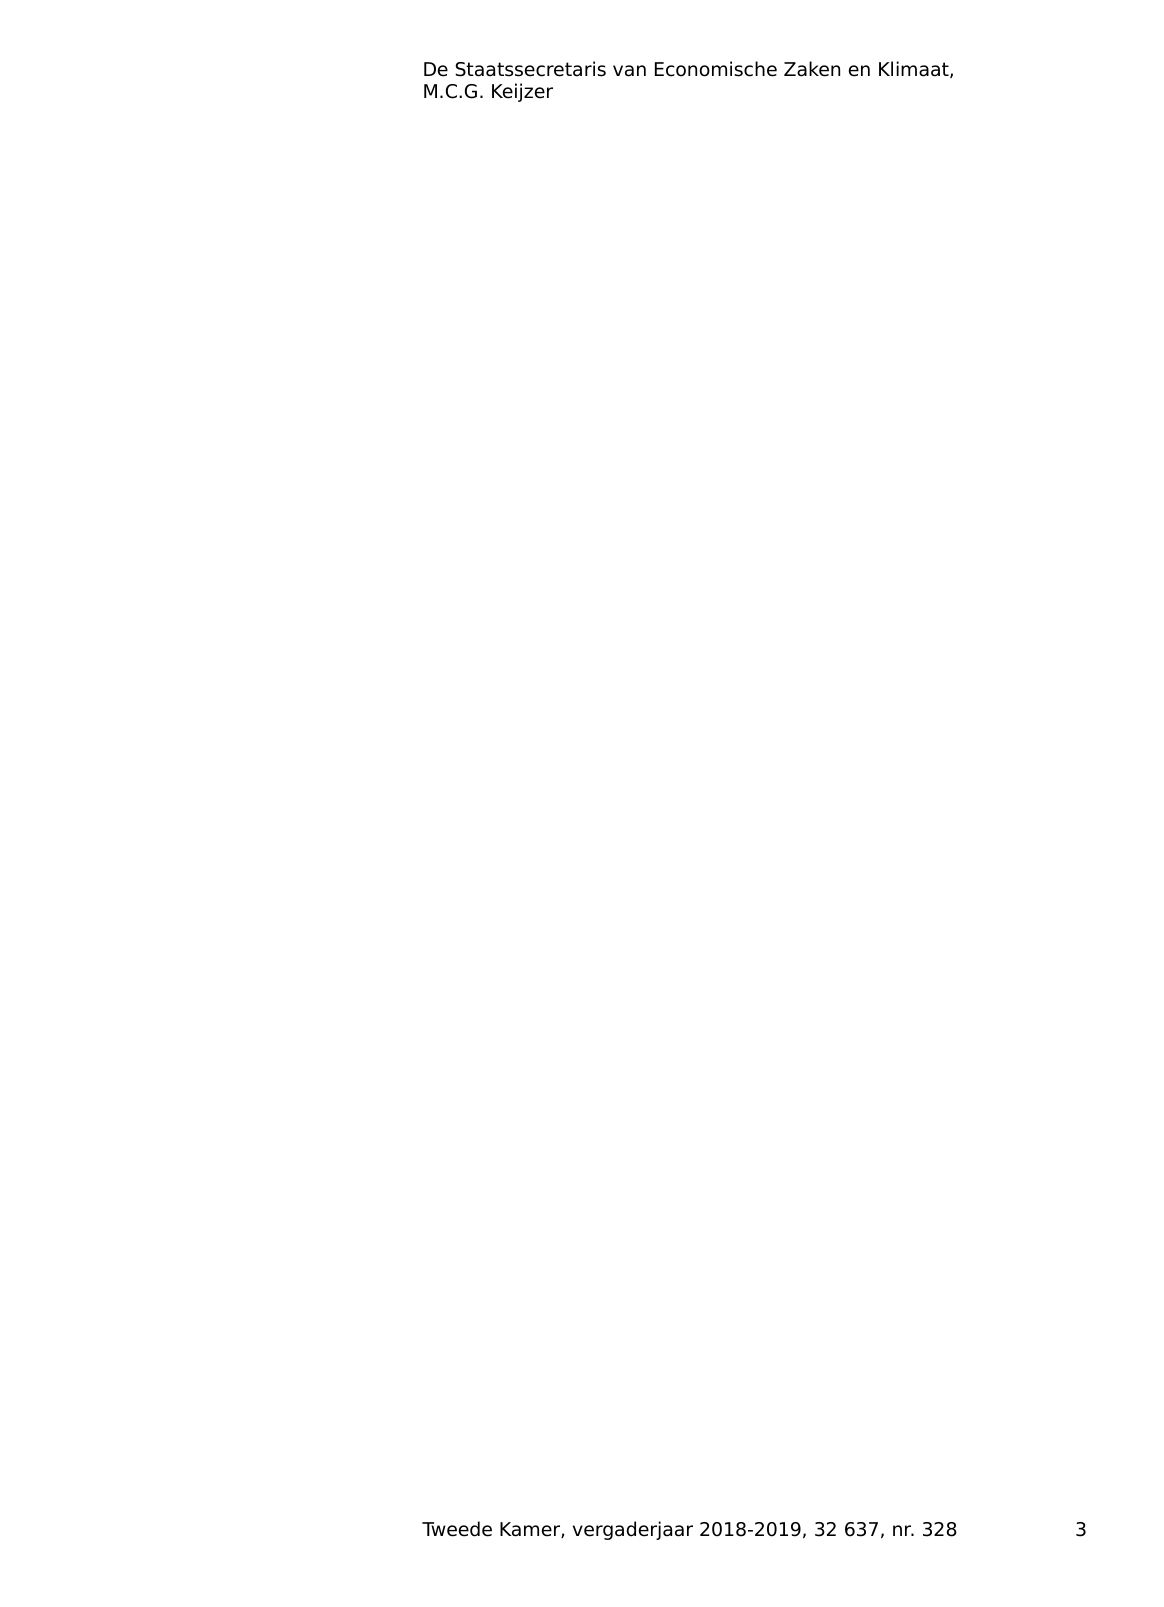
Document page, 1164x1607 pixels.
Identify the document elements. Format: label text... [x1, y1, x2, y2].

text De Staatssecretaris van Economische Zaken en Klimaat, M.C.G. Keijzer [422, 59, 1087, 103]
